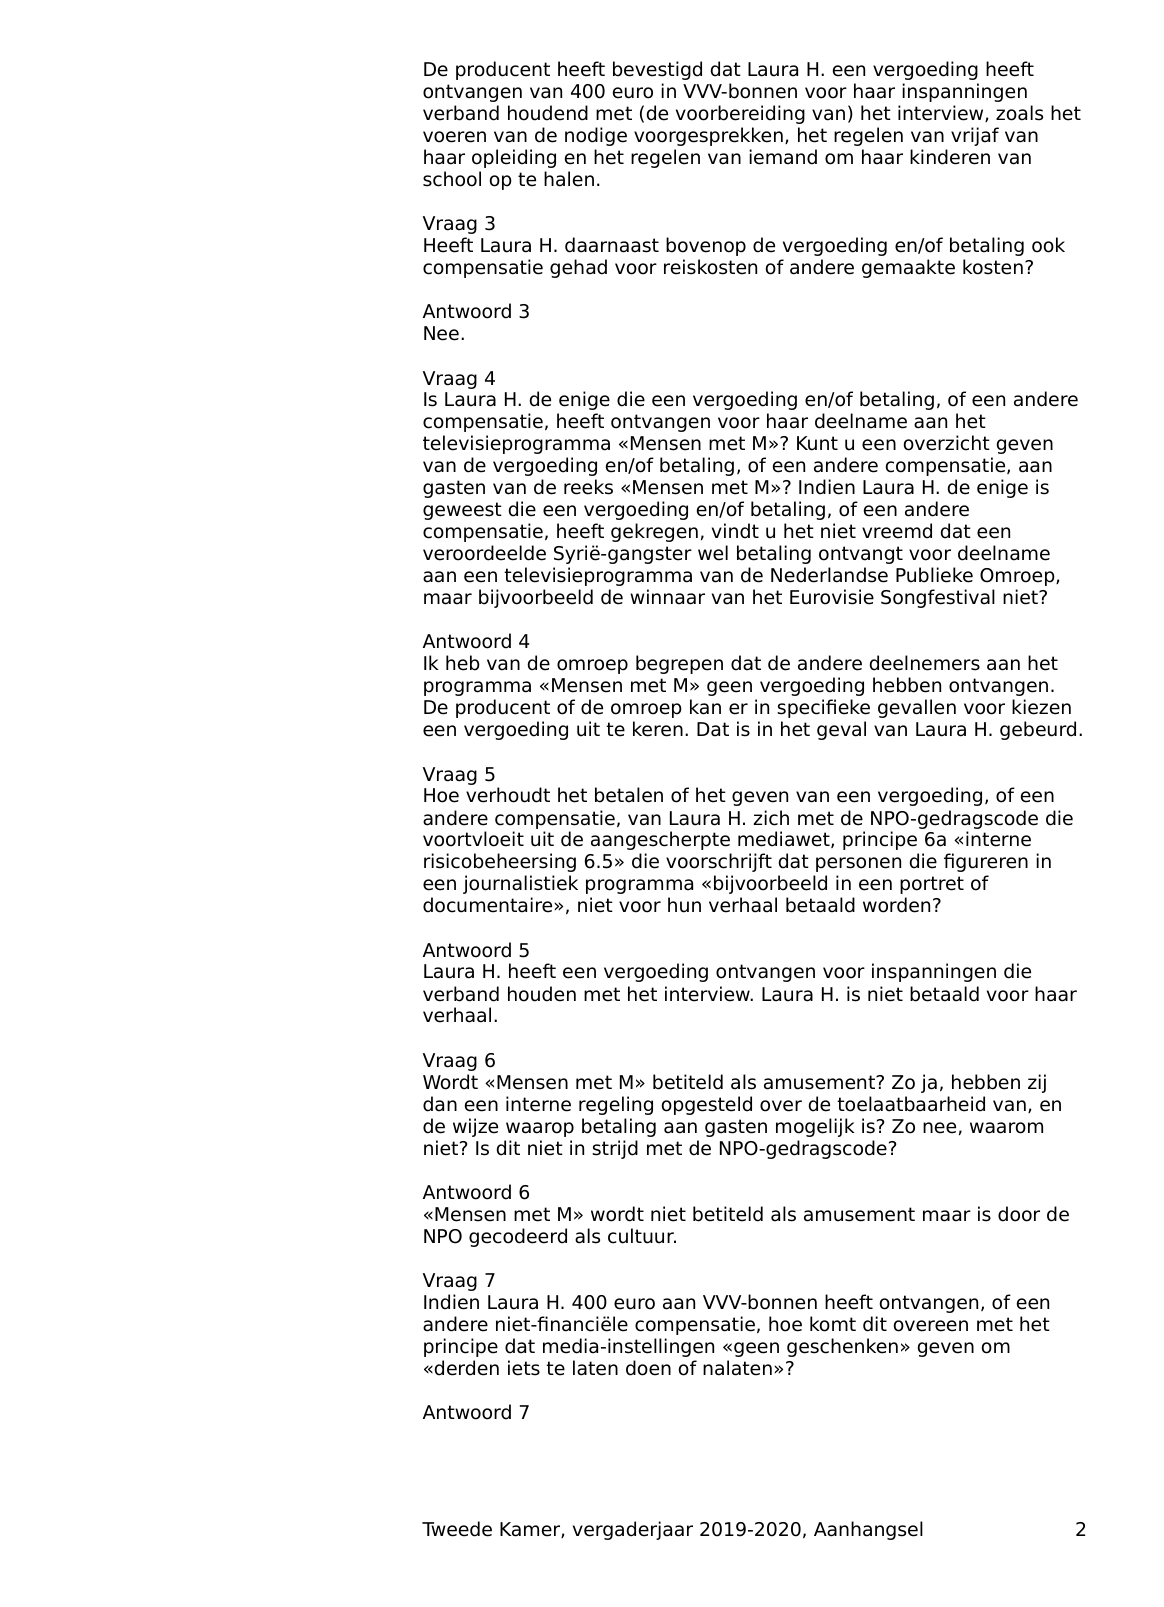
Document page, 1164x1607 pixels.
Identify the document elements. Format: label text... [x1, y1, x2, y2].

text Vraag 5 [422, 763, 1087, 785]
text Antwoord 3 [422, 301, 1087, 323]
text Vraag 3 [422, 213, 1087, 235]
text Heeft Laura H. daarnaast bovenop de vergoeding en/of betaling ook compensatie gehad voor reiskosten of andere gemaakte kosten? [422, 235, 1087, 279]
text Is Laura H. de enige die een vergoeding en/of betaling, of een andere compensatie, heeft ontvangen voor haar deelname aan het televisieprogramma «Mensen met M»? Kunt u een overzicht geven van de vergoeding en/of betaling, of een andere compensatie, aan gasten van de reeks «Mensen met M»? Indien Laura H. de enige is geweest die een vergoeding en/of betaling, of een andere compensatie, heeft gekregen, vindt u het niet vreemd dat een veroordeelde Syrië-gangster wel betaling ontvangt voor deelname aan een televisieprogramma van de Nederlandse Publieke Omroep, maar bijvoorbeeld de winnaar van het Eurovisie Songfestival niet? [422, 389, 1087, 609]
text Antwoord 5 [422, 939, 1087, 961]
text Indien Laura H. 400 euro aan VVV-bonnen heeft ontvangen, of een andere niet-financiële compensatie, hoe komt dit overeen met het principe dat media-instellingen «geen geschenken» geven om «derden iets te laten doen of nalaten»? [422, 1292, 1087, 1380]
text Vraag 6 [422, 1049, 1087, 1072]
text Ik heb van de omroep begrepen dat de andere deelnemers aan het programma «Mensen met M» geen vergoeding hebben ontvangen. De producent of de omroep kan er in specifieke gevallen voor kiezen een vergoeding uit te keren. Dat is in het geval van Laura H. gebeurd. [422, 653, 1087, 741]
text Wordt «Mensen met M» betiteld als amusement? Zo ja, hebben zij dan een interne regeling opgesteld over de toelaatbaarheid van, en de wijze waarop betaling aan gasten mogelijk is? Zo nee, waarom niet? Is dit niet in strijd met de NPO-gedragscode? [422, 1072, 1087, 1159]
text Antwoord 7 [422, 1402, 1087, 1424]
text Vraag 4 [422, 367, 1087, 389]
text Vraag 7 [422, 1270, 1087, 1292]
text Antwoord 4 [422, 631, 1087, 653]
text De producent heeft bevestigd dat Laura H. een vergoeding heeft ontvangen van 400 euro in VVV-bonnen voor haar inspanningen verband houdend met (de voorbereiding van) het interview, zoals het voeren van de nodige voorgesprekken, het regelen van vrijaf van haar opleiding en het regelen van iemand om haar kinderen van school op te halen. [422, 59, 1087, 191]
text Nee. [422, 323, 1087, 345]
text Hoe verhoudt het betalen of het geven van een vergoeding, of een andere compensatie, van Laura H. zich met de NPO-gedragscode die voortvloeit uit de aangescherpte mediawet, principe 6a «interne risicobeheersing 6.5» die voorschrijft dat personen die figureren in een journalistiek programma «bijvoorbeeld in een portret of documentaire», niet voor hun verhaal betaald worden? [422, 785, 1087, 917]
text Laura H. heeft een vergoeding ontvangen voor inspanningen die verband houden met het interview. Laura H. is niet betaald voor haar verhaal. [422, 961, 1087, 1027]
text «Mensen met M» wordt niet betiteld als amusement maar is door de NPO gecodeerd als cultuur. [422, 1204, 1087, 1248]
text Antwoord 6 [422, 1182, 1087, 1204]
